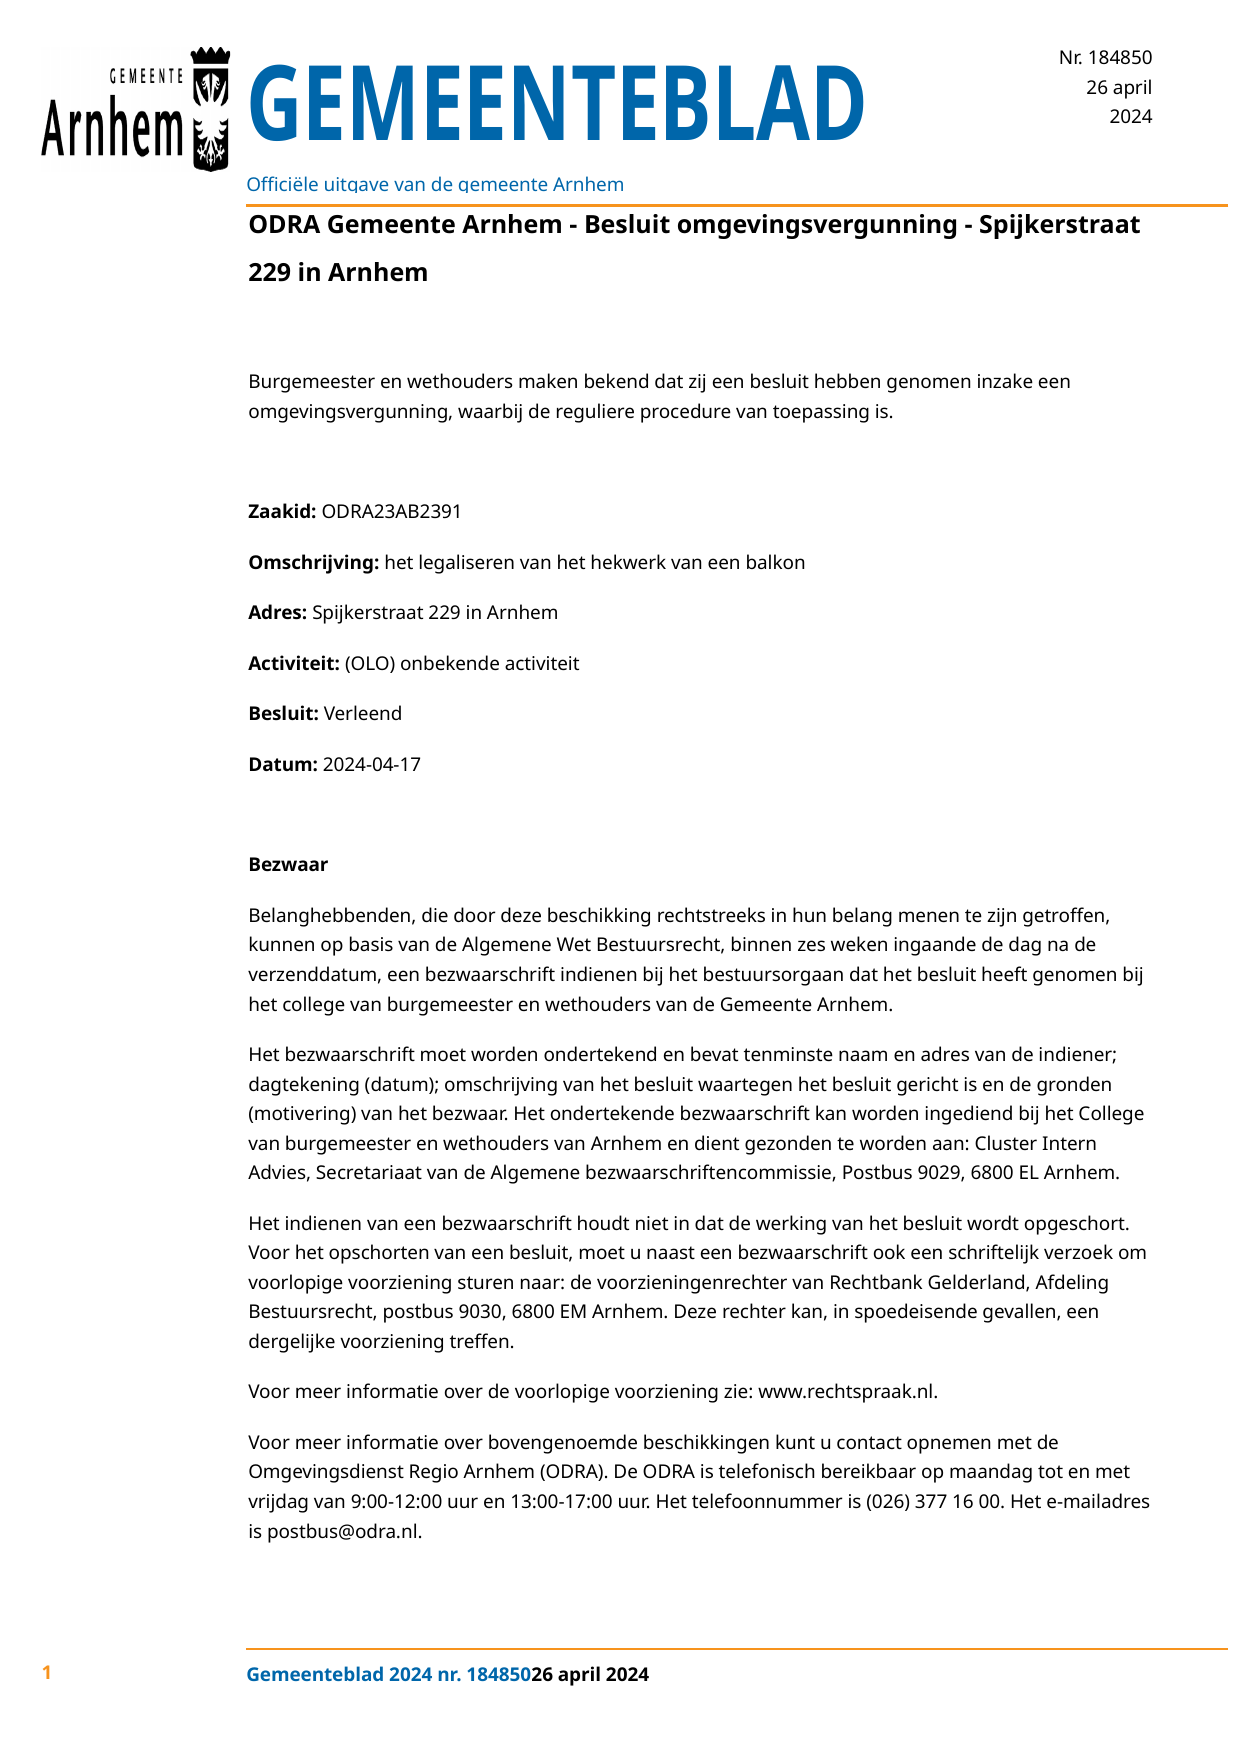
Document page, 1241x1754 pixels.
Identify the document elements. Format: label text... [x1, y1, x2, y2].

text Besluit: Verleend [248, 700, 1152, 726]
text ODRA Gemeente Arnhem - Besluit omgevingsvergunning - Spijkerstraat 229 in Arnhem [248, 207, 1152, 288]
text Het bezwaarschrift moet worden ondertekend en bevat tenminste naam en adres van de indiener; dagtekening (datum); omschrijving van het besluit waartegen het besluit gericht is en de gronden (motivering) van het bezwaar. Het ondertekende bezwaarschrift kan worden ingediend bij het College van burgemeester en wethouders van Arnhem en dient gezonden te worden aan: Cluster Intern Advies, Secretariaat van de Algemene bezwaarschriftencommissie, Postbus 9029, 6800 EL Arnhem. [248, 1041, 1152, 1185]
text Het indienen van een bezwaarschrift houdt niet in dat de werking van het besluit wordt opgeschort. Voor het opschorten van een besluit, moet u naast een bezwaarschrift ook een schriftelijk verzoek om voorlopige voorziening sturen naar: de voorzieningenrechter van Rechtbank Gelderland, Afdeling Bestuursrecht, postbus 9030, 6800 EM Arnhem. Deze rechter kan, in spoedeisende gevallen, een dergelijke voorziening treffen. [248, 1210, 1152, 1354]
text Omschrijving: het legaliseren van het hekwerk van een balkon [248, 549, 1152, 575]
text Activiteit: (OLO) onbekende activiteit [248, 650, 1152, 676]
picture [41, 47, 231, 172]
text Belanghebbenden, die door deze beschikking rechtstreeks in hun belang menen te zijn getroffen, kunnen op basis van de Algemene Wet Bestuursrecht, binnen zes weken ingaande de dag na de verzenddatum, een bezwaarschrift indienen bij het bestuursorgaan dat het besluit heeft genomen bij het college van burgemeester en wethouders van de Gemeente Arnhem. [248, 902, 1152, 1017]
text Voor meer informatie over bovengenoemde beschikkingen kunt u contact opnemen met de Omgevingsdienst Regio Arnhem (ODRA). De ODRA is telefonisch bereikbaar op maandag tot en met vrijdag van 9:00-12:00 uur en 13:00-17:00 uur. Het telefoonnummer is (026) 377 16 00. Het e-mailadres is postbus@odra.nl. [248, 1429, 1152, 1544]
text Burgemeester en wethouders maken bekend dat zij een besluit hebben genomen inzake een omgevingsvergunning, waarbij de reguliere procedure van toepassing is. [248, 368, 1152, 424]
text Adres: Spijkerstraat 229 in Arnhem [248, 599, 1152, 625]
text Bezwaar [248, 852, 1152, 877]
text Datum: 2024-04-17 [248, 751, 1152, 777]
text Voor meer informatie over de voorlopige voorziening zie: www.rechtspraak.nl. [248, 1379, 1152, 1404]
text Zaakid: ODRA23AB2391 [248, 499, 1152, 524]
